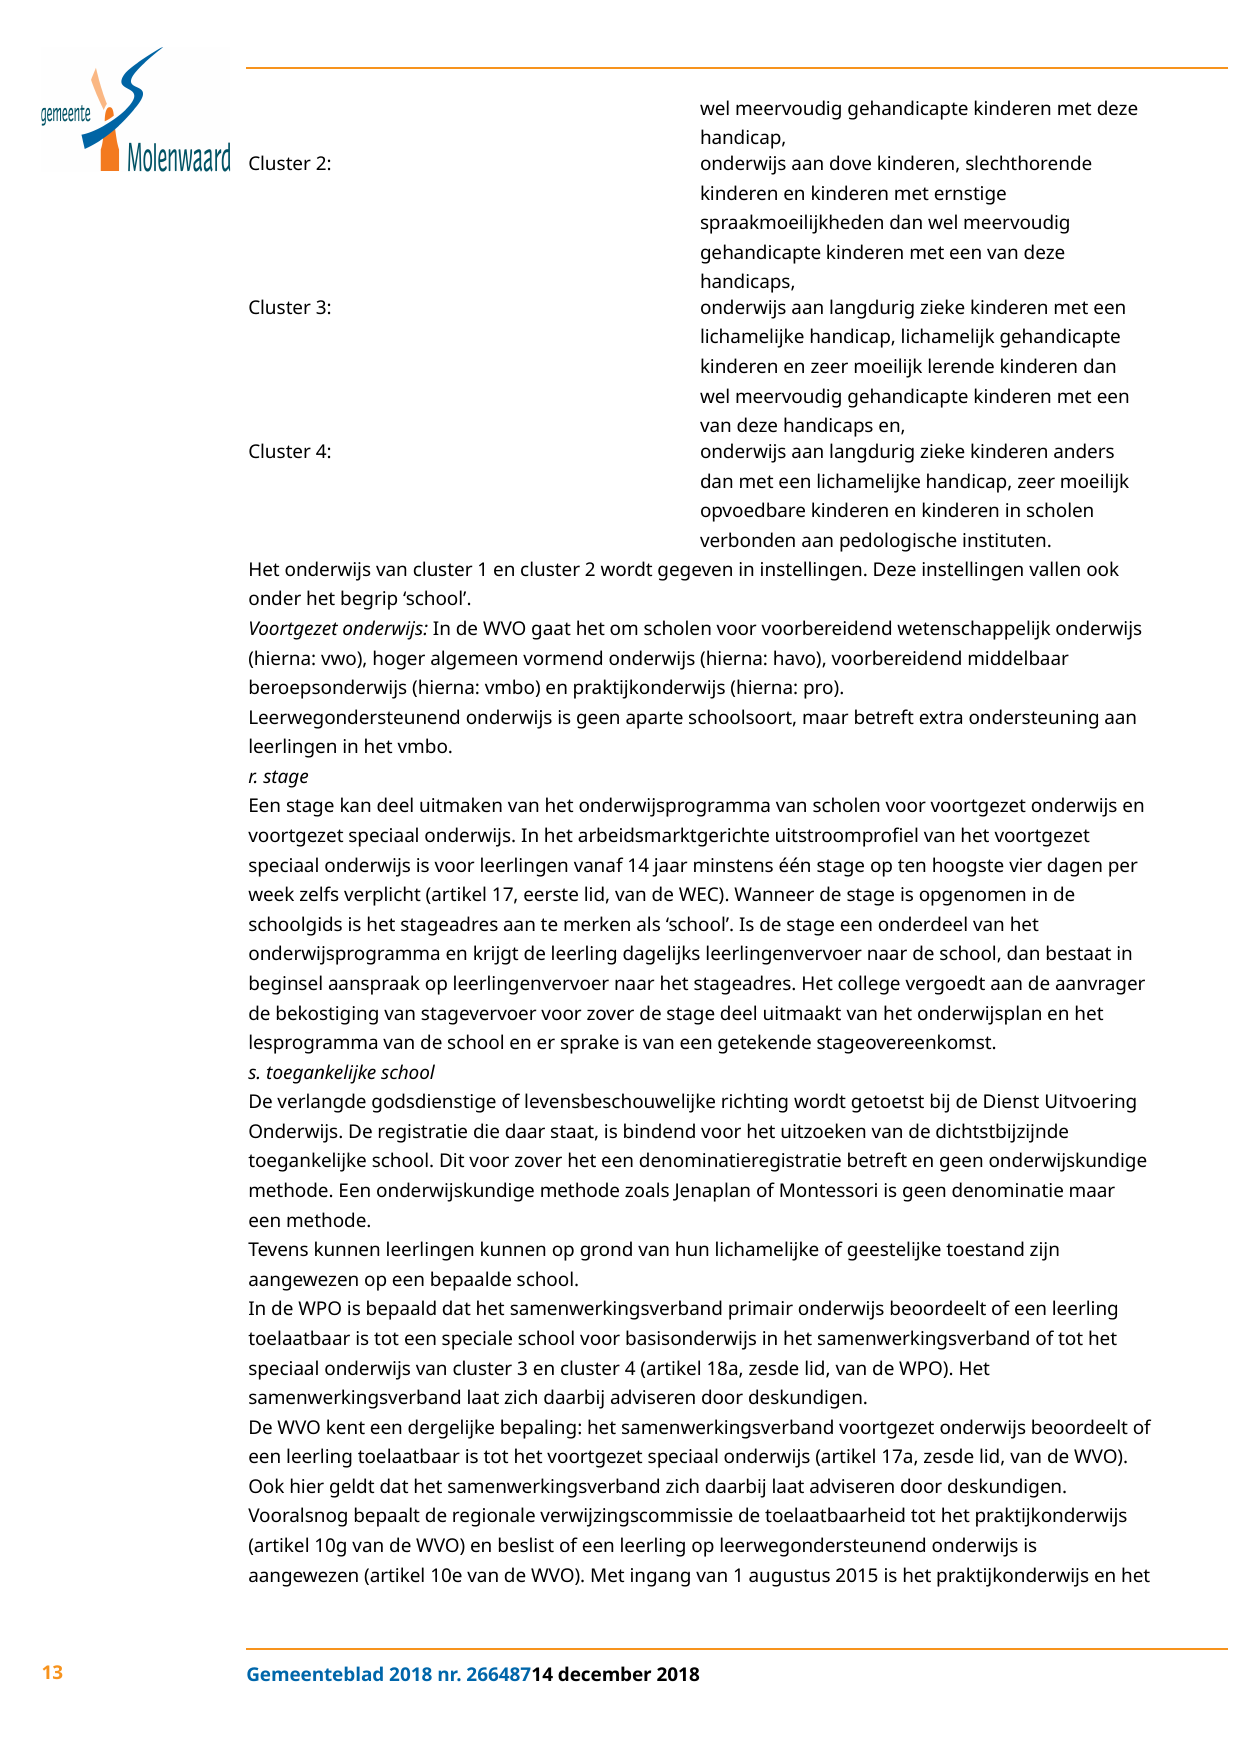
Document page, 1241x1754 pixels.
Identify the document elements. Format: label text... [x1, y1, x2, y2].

text Leerwegondersteunend onderwijs is geen aparte schoolsoort, maar betreft extra ondersteuning aan leerlingen in het vmbo. [248, 704, 1152, 759]
table_cell Cluster 4: [248, 438, 700, 553]
table_header wel meervoudig gehandicapte kinderen met deze handicap, [700, 95, 1152, 150]
text Een stage kan deel uitmaken van het onderwijsprogramma van scholen voor voortgezet onderwijs en voortgezet speciaal onderwijs. In het arbeidsmarktgerichte uitstroomprofiel van het voortgezet speciaal onderwijs is voor leerlingen vanaf 14 jaar minstens één stage op ten hoogste vier dagen per week zelfs verplicht (artikel 17, eerste lid, van de WEC). Wanneer de stage is opgenomen in de schoolgids is het stageadres aan te merken als ‘school’. Is de stage een onderdeel van het onderwijsprogramma en krijgt de leerling dagelijks leerlingenvervoer naar de school, dan bestaat in beginsel aanspraak op leerlingenvervoer naar het stageadres. Het college vergoedt aan de aanvrager de bekostiging van stagevervoer voor zover de stage deel uitmaakt van het onderwijsplan en het lesprogramma van de school en er sprake is van een getekende stageovereenkomst. [248, 793, 1152, 1055]
text Voortgezet onderwijs: In de WVO gaat het om scholen voor voorbereidend wetenschappelijk onderwijs (hierna: vwo), hoger algemeen vormend onderwijs (hierna: havo), voorbereidend middelbaar beroepsonderwijs (hierna: vmbo) en praktijkonderwijs (hierna: pro). [248, 615, 1152, 700]
text r. stage [248, 763, 1152, 789]
text Het onderwijs van cluster 1 en cluster 2 wordt gegeven in instellingen. Deze instellingen vallen ook onder het begrip ‘school’. [248, 556, 1152, 611]
table_cell onderwijs aan langdurig zieke kinderen met een lichamelijke handicap, lichamelijk gehandicapte kinderen en zeer moeilijk lerende kinderen dan wel meervoudig gehandicapte kinderen met een van deze handicaps en, [700, 294, 1152, 438]
text Tevens kunnen leerlingen kunnen op grond van hun lichamelijke of geestelijke toestand zijn aangewezen op een bepaalde school. [248, 1236, 1152, 1292]
table_cell Cluster 2: [248, 150, 700, 294]
text Vooralsnog bepaalt de regionale verwijzingscommissie de toelaatbaarheid tot het praktijkonderwijs (artikel 10g van de WVO) en beslist of een leerling op leerwegondersteunend onderwijs is aangewezen (artikel 10e van de WVO). Met ingang van 1 augustus 2015 is het praktijkonderwijs en het [248, 1503, 1152, 1587]
text De verlangde godsdienstige of levensbeschouwelijke richting wordt getoetst bij de Dienst Uitvoering Onderwijs. De registratie die daar staat, is bindend voor het uitzoeken van de dichtstbijzijnde toegankelijke school. Dit voor zover het een denominatieregistratie betreft en geen onderwijskundige methode. Een onderwijskundige methode zoals Jenaplan of Montessori is geen denominatie maar een methode. [248, 1088, 1152, 1232]
picture [41, 47, 231, 172]
table_header [248, 95, 700, 150]
text De WVO kent een dergelijke bepaling: het samenwerkingsverband voortgezet onderwijs beoordeelt of een leerling toelaatbaar is tot het voortgezet speciaal onderwijs (artikel 17a, zesde lid, van de WVO). Ook hier geldt dat het samenwerkingsverband zich daarbij laat adviseren door deskundigen. [248, 1414, 1152, 1499]
text In de WPO is bepaald dat het samenwerkingsverband primair onderwijs beoordeelt of een leerling toelaatbaar is tot een speciale school voor basisonderwijs in het samenwerkingsverband of tot het speciaal onderwijs van cluster 3 en cluster 4 (artikel 18a, zesde lid, van de WPO). Het samenwerkingsverband laat zich daarbij adviseren door deskundigen. [248, 1296, 1152, 1410]
table_cell onderwijs aan langdurig zieke kinderen anders dan met een lichamelijke handicap, zeer moeilijk opvoedbare kinderen en kinderen in scholen verbonden aan pedologische instituten. [700, 438, 1152, 553]
table_cell onderwijs aan dove kinderen, slechthorende kinderen en kinderen met ernstige spraakmoeilijkheden dan wel meervoudig gehandicapte kinderen met een van deze handicaps, [700, 150, 1152, 294]
table_cell Cluster 3: [248, 294, 700, 438]
text s. toegankelijke school [248, 1059, 1152, 1084]
